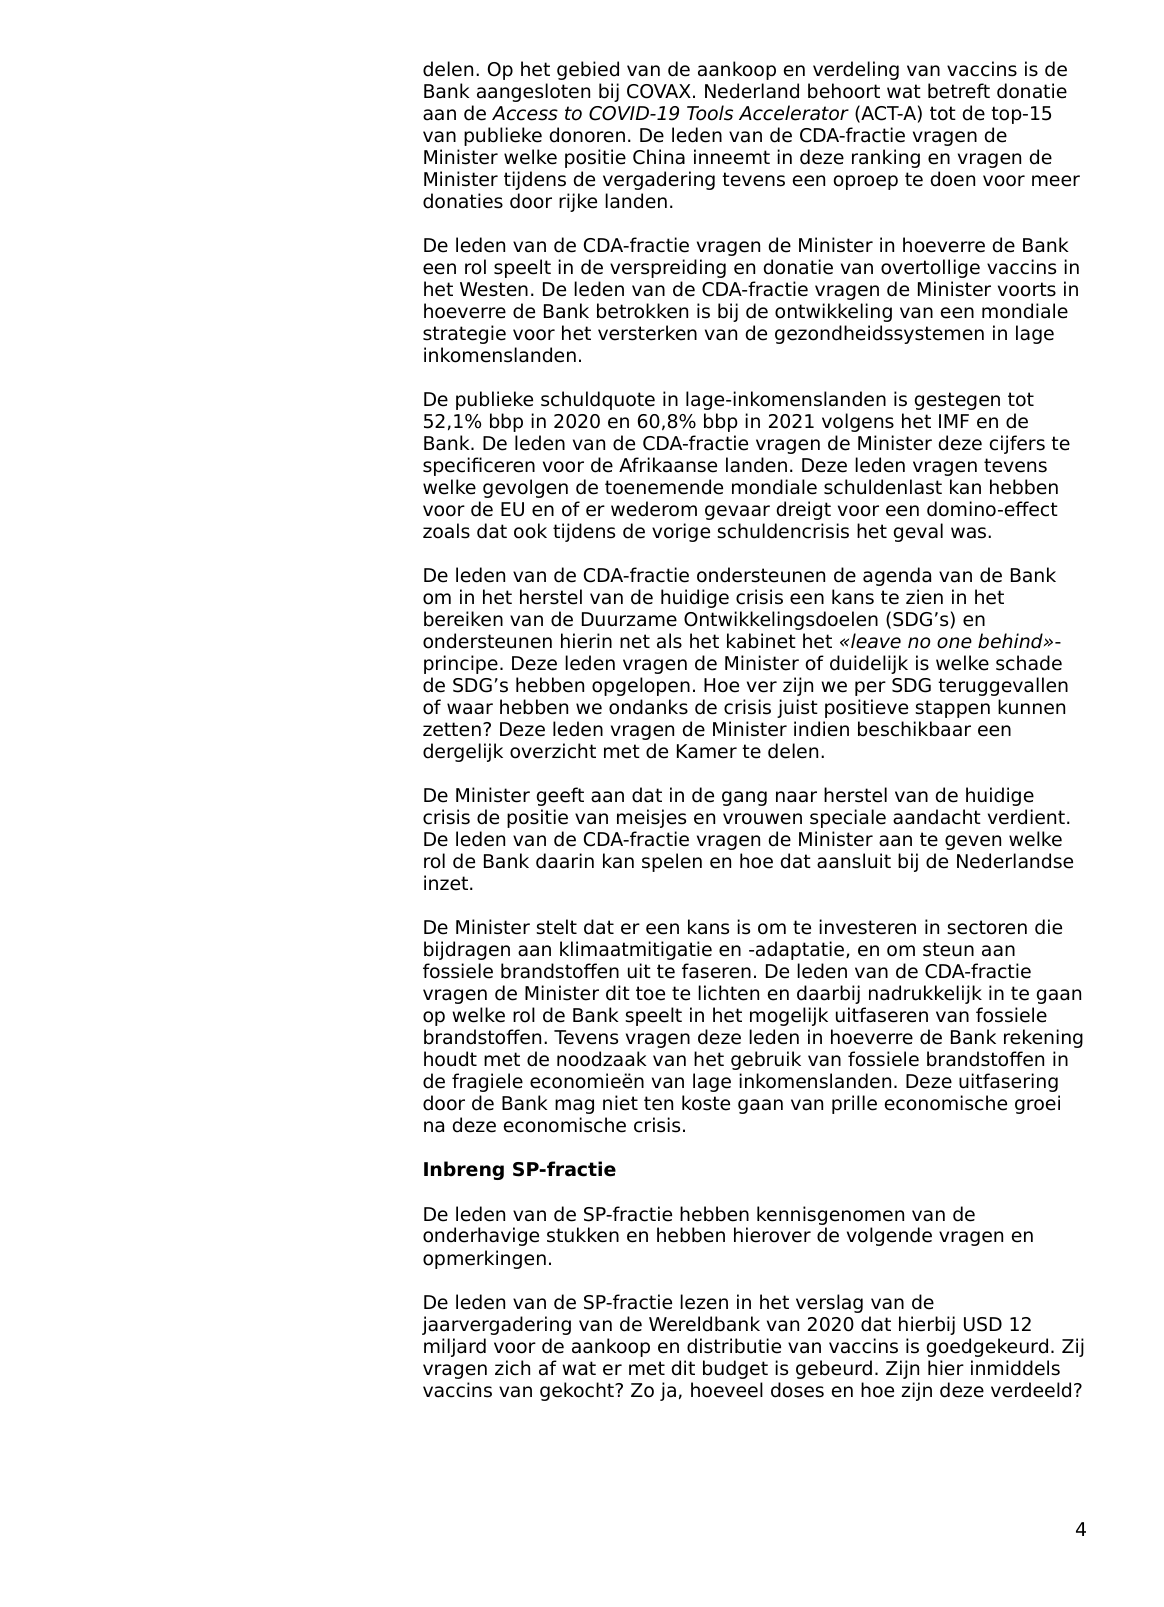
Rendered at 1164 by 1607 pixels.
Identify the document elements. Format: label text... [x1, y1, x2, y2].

subtitle Inbreng SP-fractie [422, 1159, 1087, 1181]
text De leden van de SP-fractie hebben kennisgenomen van de onderhavige stukken en hebben hierover de volgende vragen en opmerkingen. [422, 1203, 1087, 1269]
text De leden van de CDA-fractie ondersteunen de agenda van de Bank om in het herstel van de huidige crisis een kans te zien in het bereiken van de Duurzame Ontwikkelingsdoelen (SDG’s) en ondersteunen hierin net als het kabinet het «leave no one behind»-principe. Deze leden vragen de Minister of duidelijk is welke schade de SDG’s hebben opgelopen. Hoe ver zijn we per SDG teruggevallen of waar hebben we ondanks de crisis juist positieve stappen kunnen zetten? Deze leden vragen de Minister indien beschikbaar een dergelijk overzicht met de Kamer te delen. [422, 565, 1087, 763]
text De Minister geeft aan dat in de gang naar herstel van de huidige crisis de positie van meisjes en vrouwen speciale aandacht verdient. De leden van de CDA-fractie vragen de Minister aan te geven welke rol de Bank daarin kan spelen en hoe dat aansluit bij de Nederlandse inzet. [422, 785, 1087, 895]
text De Minister stelt dat er een kans is om te investeren in sectoren die bijdragen aan klimaatmitigatie en -adaptatie, en om steun aan fossiele brandstoffen uit te faseren. De leden van de CDA-fractie vragen de Minister dit toe te lichten en daarbij nadrukkelijk in te gaan op welke rol de Bank speelt in het mogelijk uitfaseren van fossiele brandstoffen. Tevens vragen deze leden in hoeverre de Bank rekening houdt met de noodzaak van het gebruik van fossiele brandstoffen in de fragiele economieën van lage inkomenslanden. Deze uitfasering door de Bank mag niet ten koste gaan van prille economische groei na deze economische crisis. [422, 917, 1087, 1137]
text De leden van de CDA-fractie vragen de Minister in hoeverre de Bank een rol speelt in de verspreiding en donatie van overtollige vaccins in het Westen. De leden van de CDA-fractie vragen de Minister voorts in hoeverre de Bank betrokken is bij de ontwikkeling van een mondiale strategie voor het versterken van de gezondheidssystemen in lage inkomenslanden. [422, 235, 1087, 367]
text De leden van de SP-fractie lezen in het verslag van de jaarvergadering van de Wereldbank van 2020 dat hierbij USD 12 miljard voor de aankoop en distributie van vaccins is goedgekeurd. Zij vragen zich af wat er met dit budget is gebeurd. Zijn hier inmiddels vaccins van gekocht? Zo ja, hoeveel doses en hoe zijn deze verdeeld? [422, 1292, 1087, 1401]
text De publieke schuldquote in lage-inkomenslanden is gestegen tot 52,1% bbp in 2020 en 60,8% bbp in 2021 volgens het IMF en de Bank. De leden van de CDA-fractie vragen de Minister deze cijfers te specificeren voor de Afrikaanse landen. Deze leden vragen tevens welke gevolgen de toenemende mondiale schuldenlast kan hebben voor de EU en of er wederom gevaar dreigt voor een domino-effect zoals dat ook tijdens de vorige schuldencrisis het geval was. [422, 389, 1087, 543]
text delen. Op het gebied van de aankoop en verdeling van vaccins is de Bank aangesloten bij COVAX. Nederland behoort wat betreft donatie aan de Access to COVID-19 Tools Accelerator (ACT-A) tot de top-15 van publieke donoren. De leden van de CDA-fractie vragen de Minister welke positie China inneemt in deze ranking en vragen de Minister tijdens de vergadering tevens een oproep te doen voor meer donaties door rijke landen. [422, 59, 1087, 213]
